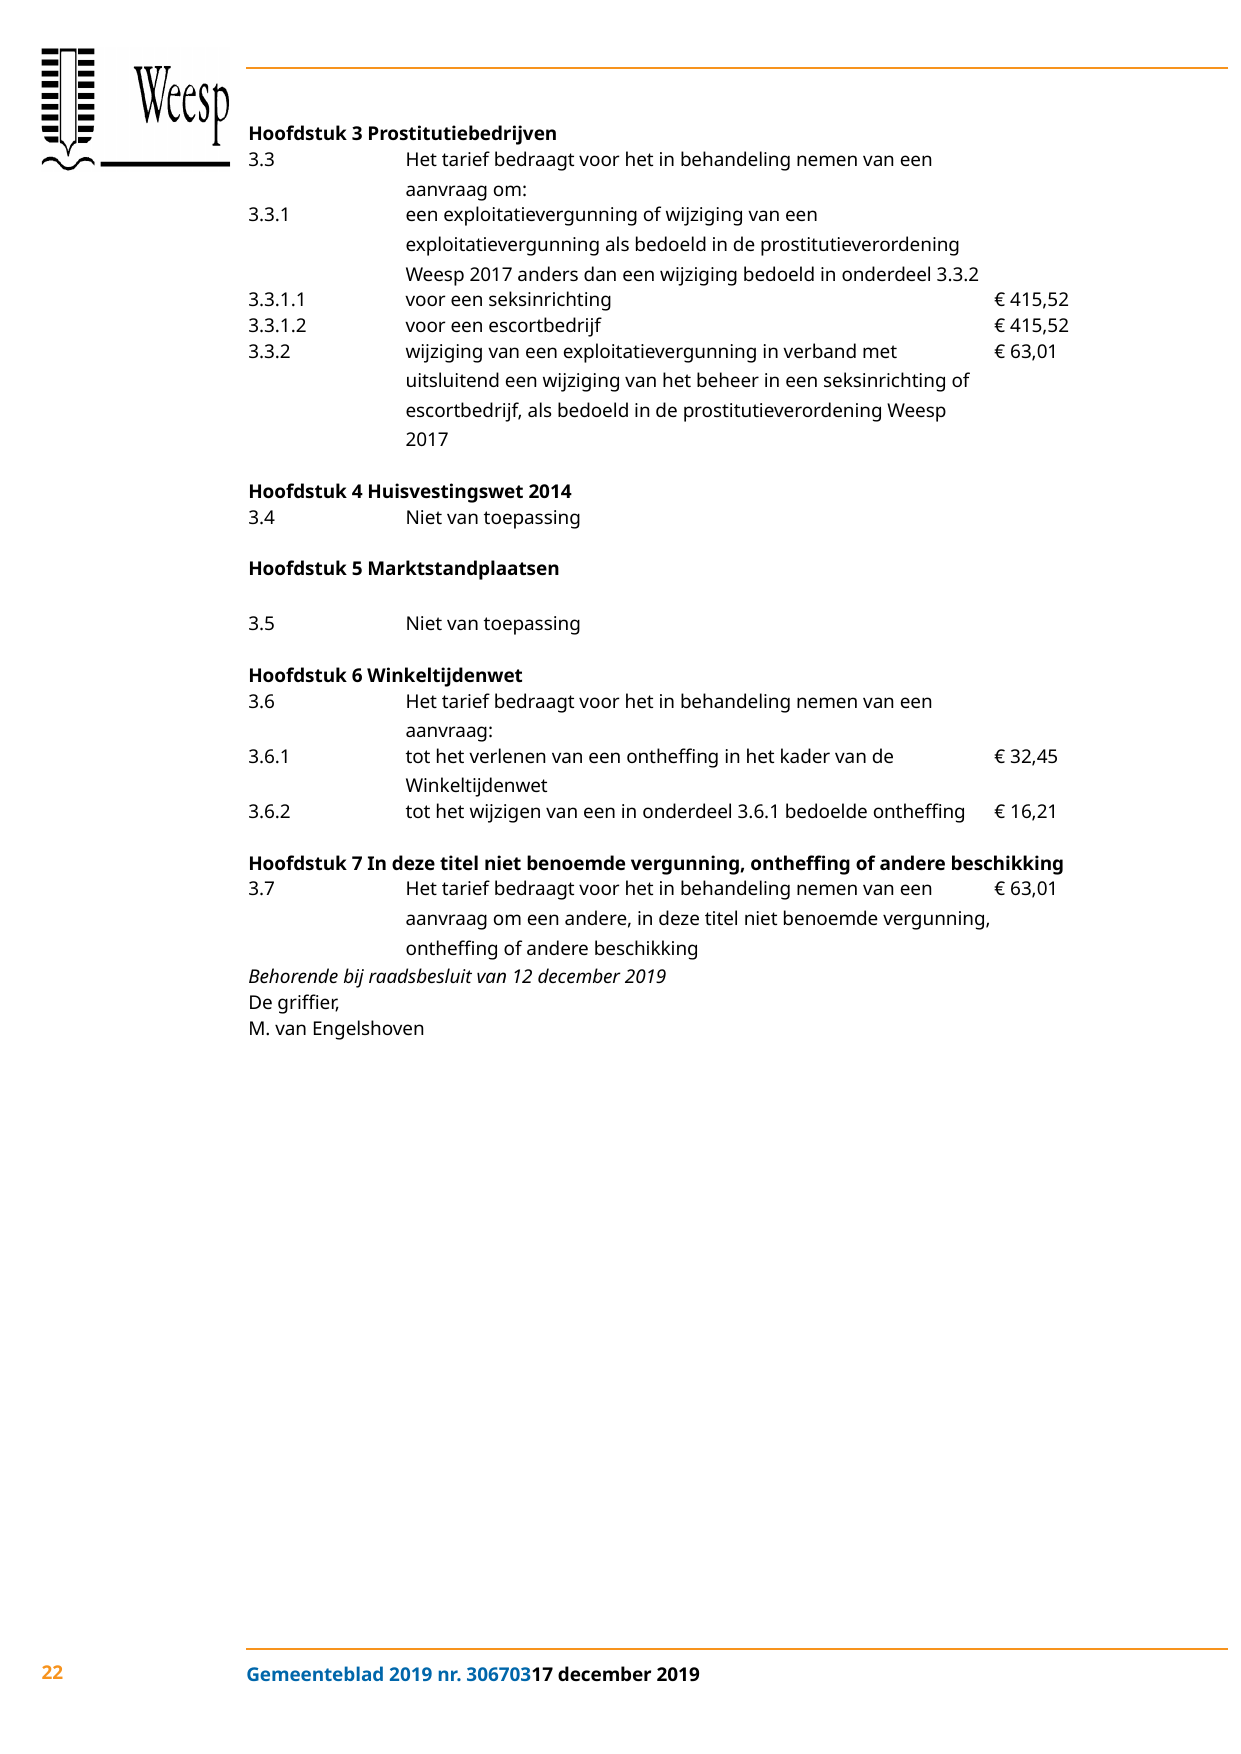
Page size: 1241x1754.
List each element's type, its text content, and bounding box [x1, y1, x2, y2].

table_cell € 32,45 [994, 743, 1152, 798]
table_cell € 415,52 [994, 286, 1152, 312]
table_cell een exploitatievergunning of wijziging van een exploitatievergunning als bedoeld in de prostitutieverordening Weesp 2017 anders dan een wijziging bedoeld in onderdeel 3.3.2 [405, 202, 994, 286]
table_cell wijziging van een exploitatievergunning in verband met uitsluitend een wijziging van het beheer in een seksinrichting of escortbedrijf, als bedoeld in de prostitutieverordening Weesp 2017 [405, 338, 994, 452]
table_cell 3.3 [248, 146, 405, 202]
table_cell Hoofdstuk 6 Winkeltijdenwet [248, 662, 1152, 688]
table_cell 3.5 [248, 611, 405, 636]
table_cell 3.6.1 [248, 743, 405, 798]
table_cell [994, 688, 1152, 743]
text Behorende bij raadsbesluit van 12 december 2019 [248, 964, 1152, 989]
table_cell 3.3.1.1 [248, 286, 405, 312]
table_cell 3.7 [248, 876, 405, 961]
table_cell tot het wijzigen van een in onderdeel 3.6.1 bedoelde ontheffing [405, 799, 994, 824]
table_cell 3.3.1 [248, 202, 405, 286]
table_cell Niet van toepassing [405, 611, 994, 636]
table_cell [994, 611, 1152, 636]
table_cell 3.6.2 [248, 799, 405, 824]
table_cell 3.3.2 [248, 338, 405, 452]
table_cell € 415,52 [994, 312, 1152, 338]
table_cell Hoofdstuk 3 Prostitutiebedrijven [248, 121, 1152, 146]
table_cell € 16,21 [994, 799, 1152, 824]
table_cell Het tarief bedraagt voor het in behandeling nemen van een aanvraag om een andere, in deze titel niet benoemde vergunning, ontheffing of andere beschikking [405, 876, 994, 961]
table_cell [248, 453, 1152, 478]
table_cell € 63,01 [994, 338, 1152, 452]
table_cell [248, 636, 1152, 662]
table_cell [994, 202, 1152, 286]
table_cell [994, 146, 1152, 202]
text De griffier, [248, 989, 1152, 1015]
table_cell voor een escortbedrijf [405, 312, 994, 338]
table_cell [248, 95, 405, 121]
table_cell 3.4 [248, 504, 405, 529]
table_cell Niet van toepassing [405, 504, 994, 529]
table_cell [405, 95, 994, 121]
table_cell 3.6 [248, 688, 405, 743]
table_cell € 63,01 [994, 876, 1152, 961]
table_cell [248, 530, 1152, 555]
table_cell Hoofdstuk 5 Marktstandplaatsen [248, 555, 1152, 611]
text M. van Engelshoven [248, 1015, 1152, 1041]
table_cell tot het verlenen van een ontheffing in het kader van de Winkeltijdenwet [405, 743, 994, 798]
table_cell Het tarief bedraagt voor het in behandeling nemen van een aanvraag om: [405, 146, 994, 202]
table_cell voor een seksinrichting [405, 286, 994, 312]
table_cell [248, 824, 1152, 850]
table_cell 3.3.1.2 [248, 312, 405, 338]
table_cell Hoofdstuk 4 Huisvestingswet 2014 [248, 478, 1152, 504]
table_cell [994, 504, 1152, 529]
table_cell Het tarief bedraagt voor het in behandeling nemen van een aanvraag: [405, 688, 994, 743]
picture [41, 47, 231, 172]
table_cell Hoofdstuk 7 In deze titel niet benoemde vergunning, ontheffing of andere beschikking [248, 850, 1152, 876]
table_cell [994, 95, 1152, 121]
